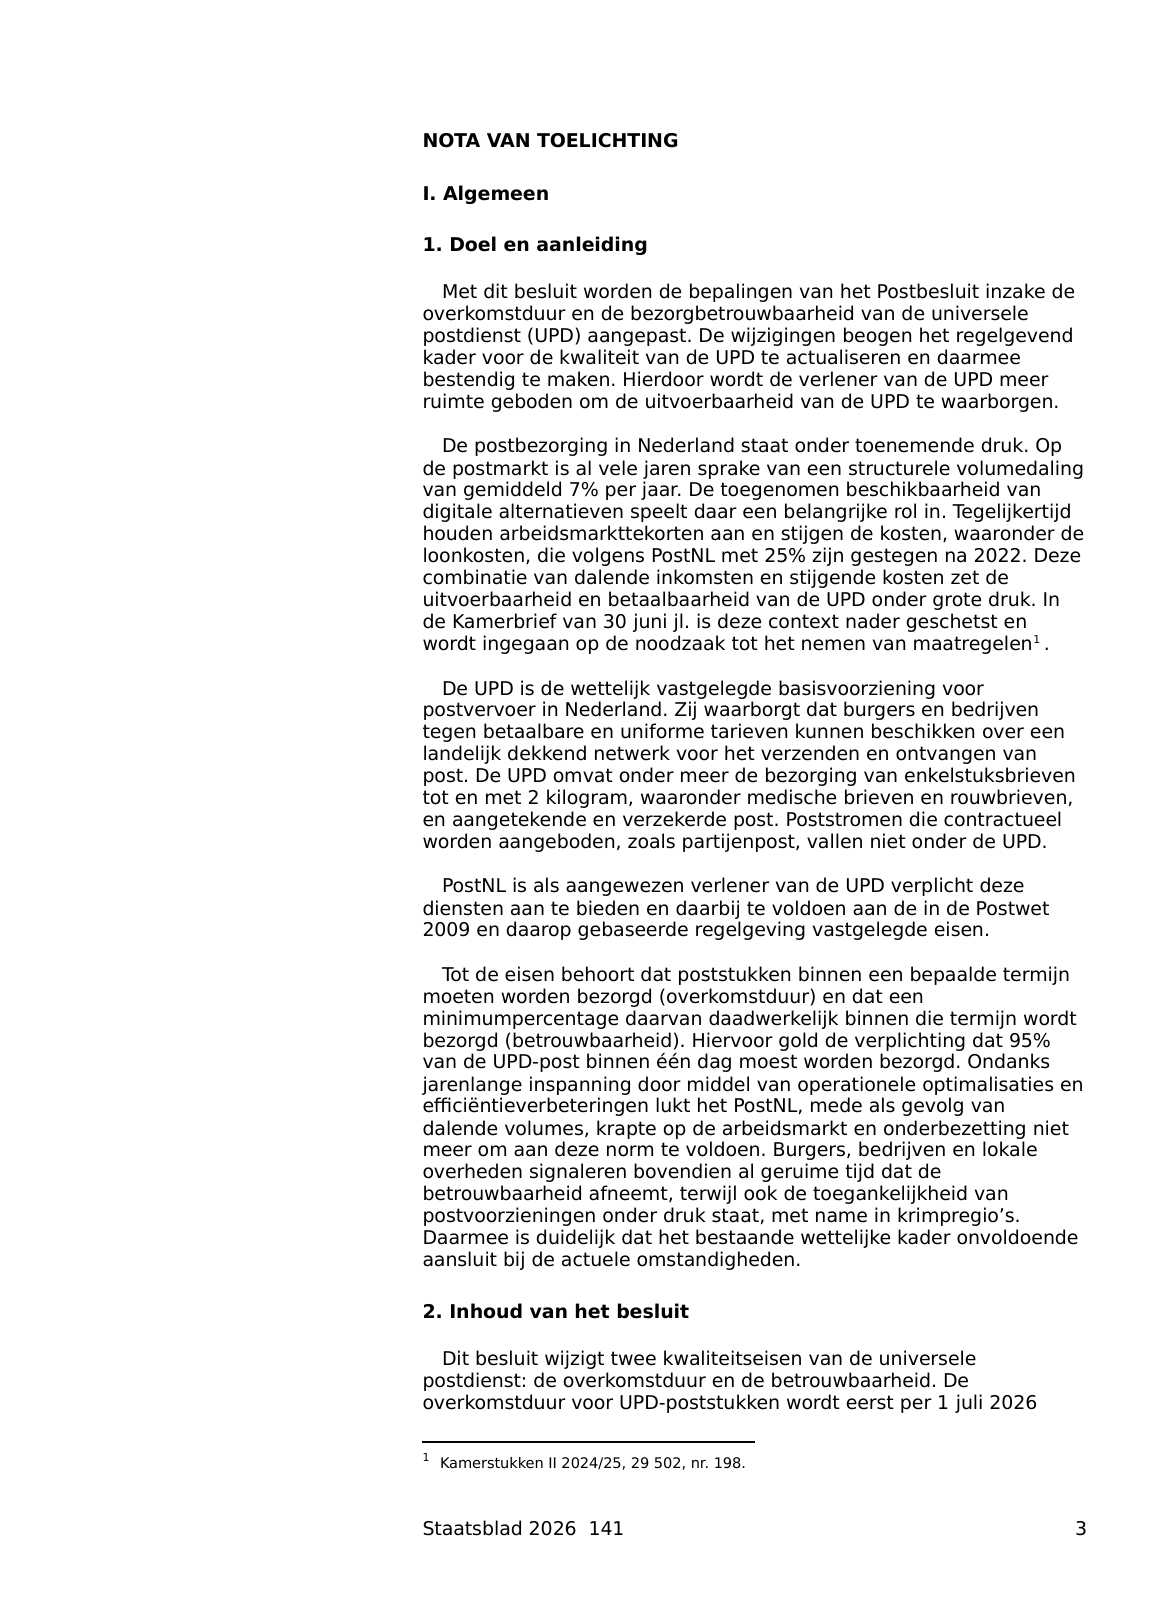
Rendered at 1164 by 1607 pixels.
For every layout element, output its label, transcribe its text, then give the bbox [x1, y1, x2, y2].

text Kamerstukken II 2024/25, 29 502, nr. 198. [422, 1451, 1087, 1473]
text De UPD is de wettelijk vastgelegde basisvoorziening voor postvervoer in Nederland. Zij waarborgt dat burgers en bedrijven tegen betaalbare en uniforme tarieven kunnen beschikken over een landelijk dekkend netwerk voor het verzenden en ontvangen van post. De UPD omvat onder meer de bezorging van enkelstuksbrieven tot en met 2 kilogram, waaronder medische brieven en rouwbrieven, en aangetekende en verzekerde post. Poststromen die contractueel worden aangeboden, zoals partijenpost, vallen niet onder de UPD. [422, 677, 1087, 853]
text PostNL is als aangewezen verlener van de UPD verplicht deze diensten aan te bieden en daarbij te voldoen aan de in de Postwet 2009 en daarop gebaseerde regelgeving vastgelegde eisen. [422, 875, 1087, 941]
text Dit besluit wijzigt twee kwaliteitseisen van de universele postdienst: de overkomstduur en de betrouwbaarheid. De overkomstduur voor UPD-poststukken wordt eerst per 1 juli 2026 [422, 1348, 1087, 1414]
subtitle 2. Inhoud van het besluit [422, 1301, 1087, 1323]
subtitle I. Algemeen [422, 182, 1087, 204]
subtitle NOTA VAN TOELICHTING [422, 130, 1087, 152]
text Tot de eisen behoort dat poststukken binnen een bepaalde termijn moeten worden bezorgd (overkomstduur) en dat een minimumpercentage daarvan daadwerkelijk binnen die termijn wordt bezorgd (betrouwbaarheid). Hiervoor gold de verplichting dat 95% van de UPD-post binnen één dag moest worden bezorgd. Ondanks jarenlange inspanning door middel van operationele optimalisaties en efficiëntieverbeteringen lukt het PostNL, mede als gevolg van dalende volumes, krapte op de arbeidsmarkt en onderbezetting niet meer om aan deze norm te voldoen. Burgers, bedrijven en lokale overheden signaleren bovendien al geruime tijd dat de betrouwbaarheid afneemt, terwijl ook de toegankelijkheid van postvoorzieningen onder druk staat, met name in krimpregio’s. Daarmee is duidelijk dat het bestaande wettelijke kader onvoldoende aansluit bij de actuele omstandigheden. [422, 963, 1087, 1271]
text De postbezorging in Nederland staat onder toenemende druk. Op de postmarkt is al vele jaren sprake van een structurele volumedaling van gemiddeld 7% per jaar. De toegenomen beschikbaarheid van digitale alternatieven speelt daar een belangrijke rol in. Tegelijkertijd houden arbeidsmarkttekorten aan en stijgen de kosten, waaronder de loonkosten, die volgens PostNL met 25% zijn gestegen na 2022. Deze combinatie van dalende inkomsten en stijgende kosten zet de uitvoerbaarheid en betaalbaarheid van de UPD onder grote druk. In de Kamerbrief van 30 juni jl. is deze context nader geschetst en wordt ingegaan op de noodzaak tot het nemen van maatregelen. [422, 435, 1087, 655]
text Met dit besluit worden de bepalingen van het Postbesluit inzake de overkomstduur en de bezorgbetrouwbaarheid van de universele postdienst (UPD) aangepast. De wijzigingen beogen het regelgevend kader voor de kwaliteit van de UPD te actualiseren en daarmee bestendig te maken. Hierdoor wordt de verlener van de UPD meer ruimte geboden om de uitvoerbaarheid van de UPD te waarborgen. [422, 281, 1087, 413]
subtitle 1. Doel en aanleiding [422, 234, 1087, 256]
